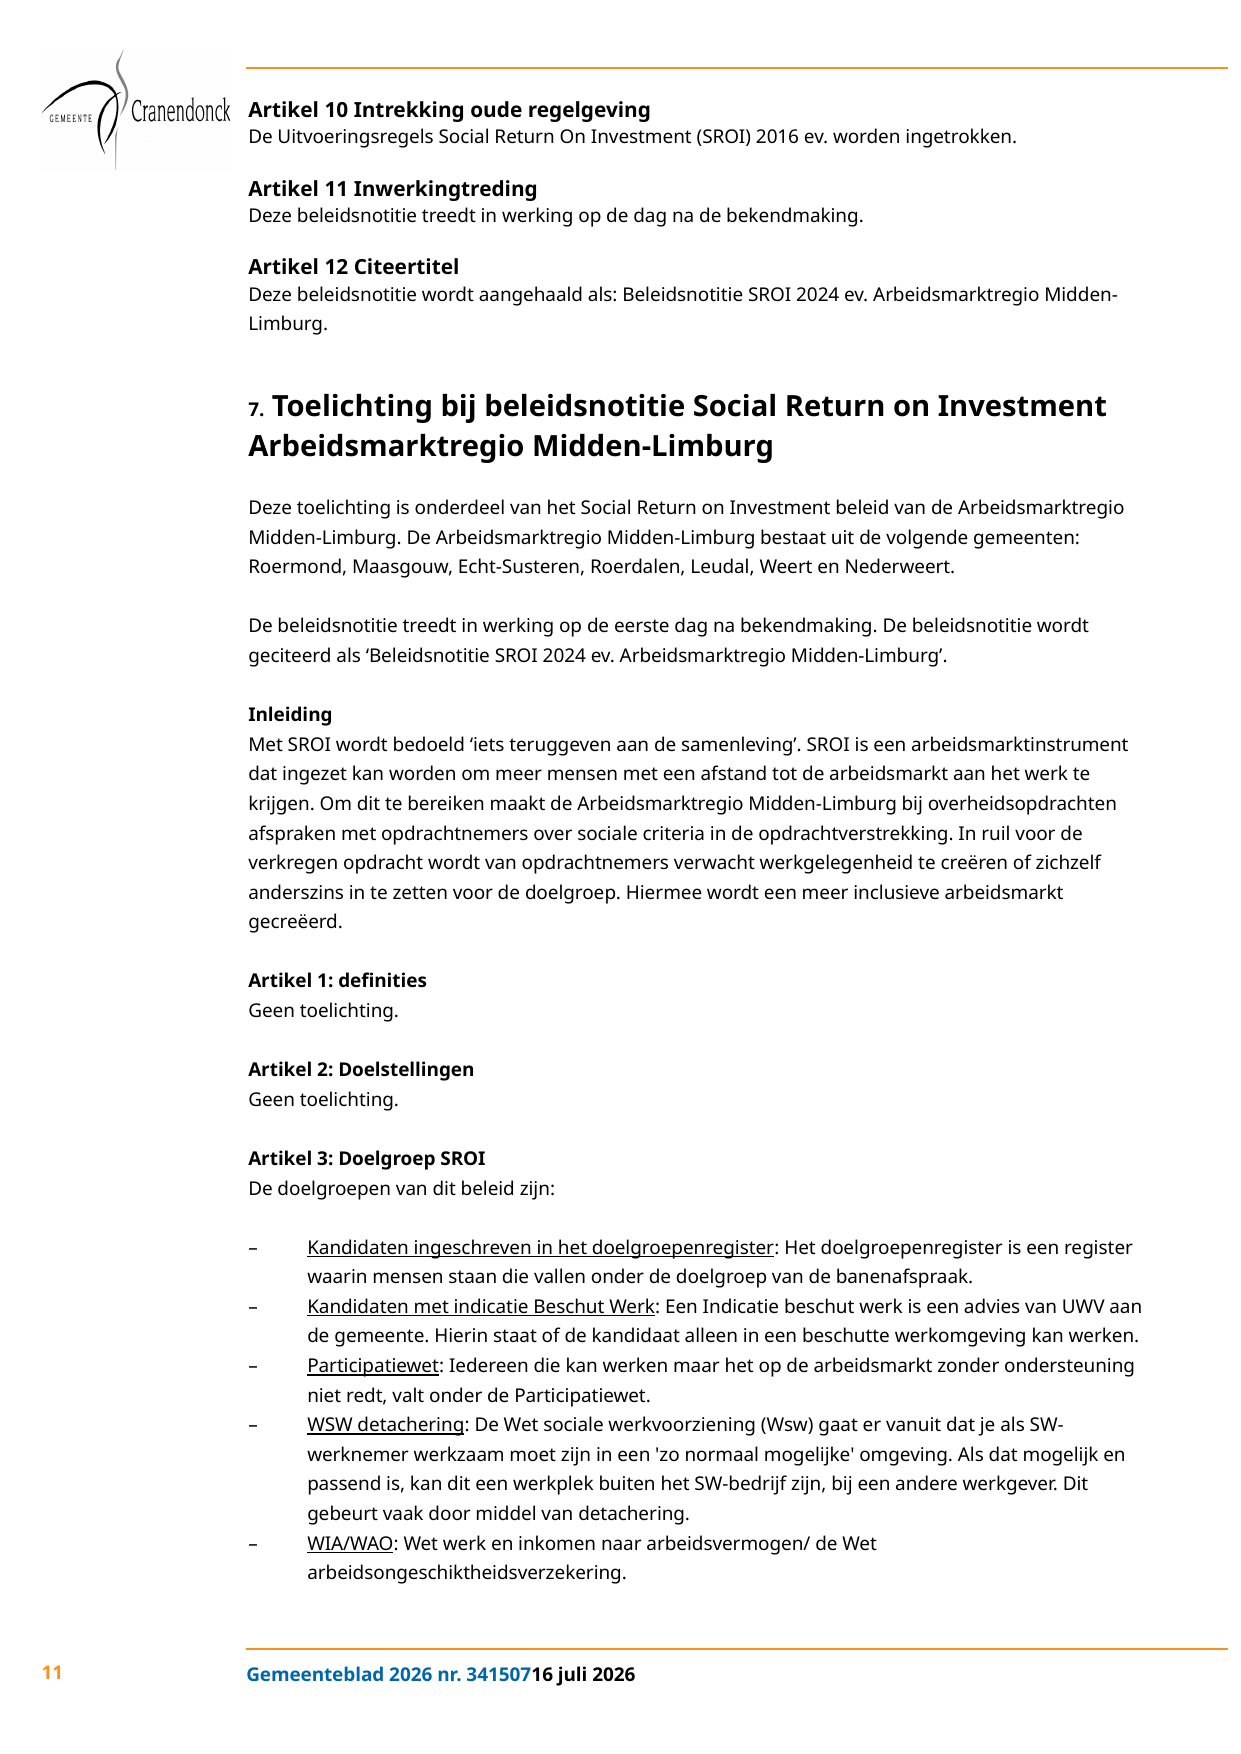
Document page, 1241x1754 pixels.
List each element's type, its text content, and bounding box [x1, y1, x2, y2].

text Artikel 1: definities [248, 968, 1152, 993]
text De doelgroepen van dit beleid zijn: [248, 1175, 1152, 1200]
text Artikel 3: Doelgroep SROI [248, 1145, 1152, 1171]
text Artikel 10 Intrekking oude regelgeving [248, 95, 1152, 123]
text De Uitvoeringsregels Social Return On Investment (SROI) 2016 ev. worden ingetrokken. [248, 123, 1152, 149]
text 7. Toelichting bij beleidsnotitie Social Return on Investment Arbeidsmarktregio Midden-Limburg [248, 386, 1152, 465]
list Kandidaten met indicatie Beschut Werk: Een Indicatie beschut werk is een advies van UWV aan de gemeente. Hierin staat of de kandidaat alleen in een beschutte werkomgeving kan werken. [248, 1293, 1152, 1348]
text Geen toelichting. [248, 997, 1152, 1023]
list Participatiewet: Iedereen die kan werken maar het op de arbeidsmarkt zonder ondersteuning niet redt, valt onder de Participatiewet. [248, 1352, 1152, 1407]
list Kandidaten ingeschreven in het doelgroepenregister: Het doelgroepenregister is een register waarin mensen staan die vallen onder de doelgroep van de banenafspraak. [248, 1234, 1152, 1289]
text Deze beleidsnotitie treedt in werking op de dag na de bekendmaking. [248, 202, 1152, 228]
text Artikel 12 Citeertitel [248, 252, 1152, 281]
list WSW detachering: De Wet sociale werkvoorziening (Wsw) gaat er vanuit dat je als SW-werknemer werkzaam moet zijn in een 'zo normaal mogelijke' omgeving. Als dat mogelijk en passend is, kan dit een werkplek buiten het SW-bedrijf zijn, bij een andere werkgever. Dit gebeurt vaak door middel van detachering. [248, 1411, 1152, 1526]
text Deze toelichting is onderdeel van het Social Return on Investment beleid van de Arbeidsmarktregio Midden-Limburg. De Arbeidsmarktregio Midden-Limburg bestaat uit de volgende gemeenten: Roermond, Maasgouw, Echt-Susteren, Roerdalen, Leudal, Weert en Nederweert. [248, 494, 1152, 579]
text Artikel 11 Inwerkingtreding [248, 174, 1152, 202]
text Met SROI wordt bedoeld ‘iets teruggeven aan de samenleving’. SROI is een arbeidsmarktinstrument dat ingezet kan worden om meer mensen met een afstand tot de arbeidsmarkt aan het werk te krijgen. Om dit te bereiken maakt de Arbeidsmarktregio Midden-Limburg bij overheidsopdrachten afspraken met opdrachtnemers over sociale criteria in de opdrachtverstrekking. In ruil voor de verkregen opdracht wordt van opdrachtnemers verwacht werkgelegenheid te creëren of zichzelf anderszins in te zetten voor de doelgroep. Hiermee wordt een meer inclusieve arbeidsmarkt gecreëerd. [248, 731, 1152, 934]
picture [41, 47, 231, 172]
text Geen toelichting. [248, 1086, 1152, 1112]
text Deze beleidsnotitie wordt aangehaald als: Beleidsnotitie SROI 2024 ev. Arbeidsmarktregio Midden-Limburg. [248, 281, 1152, 336]
list WIA/WAO: Wet werk en inkomen naar arbeidsvermogen/ de Wet arbeidsongeschiktheidsverzekering. [248, 1530, 1152, 1585]
text De beleidsnotitie treedt in werking op de eerste dag na bekendmaking. De beleidsnotitie wordt geciteerd als ‘Beleidsnotitie SROI 2024 ev. Arbeidsmarktregio Midden-Limburg’. [248, 613, 1152, 668]
text Inleiding [248, 701, 1152, 727]
text Artikel 2: Doelstellingen [248, 1056, 1152, 1082]
